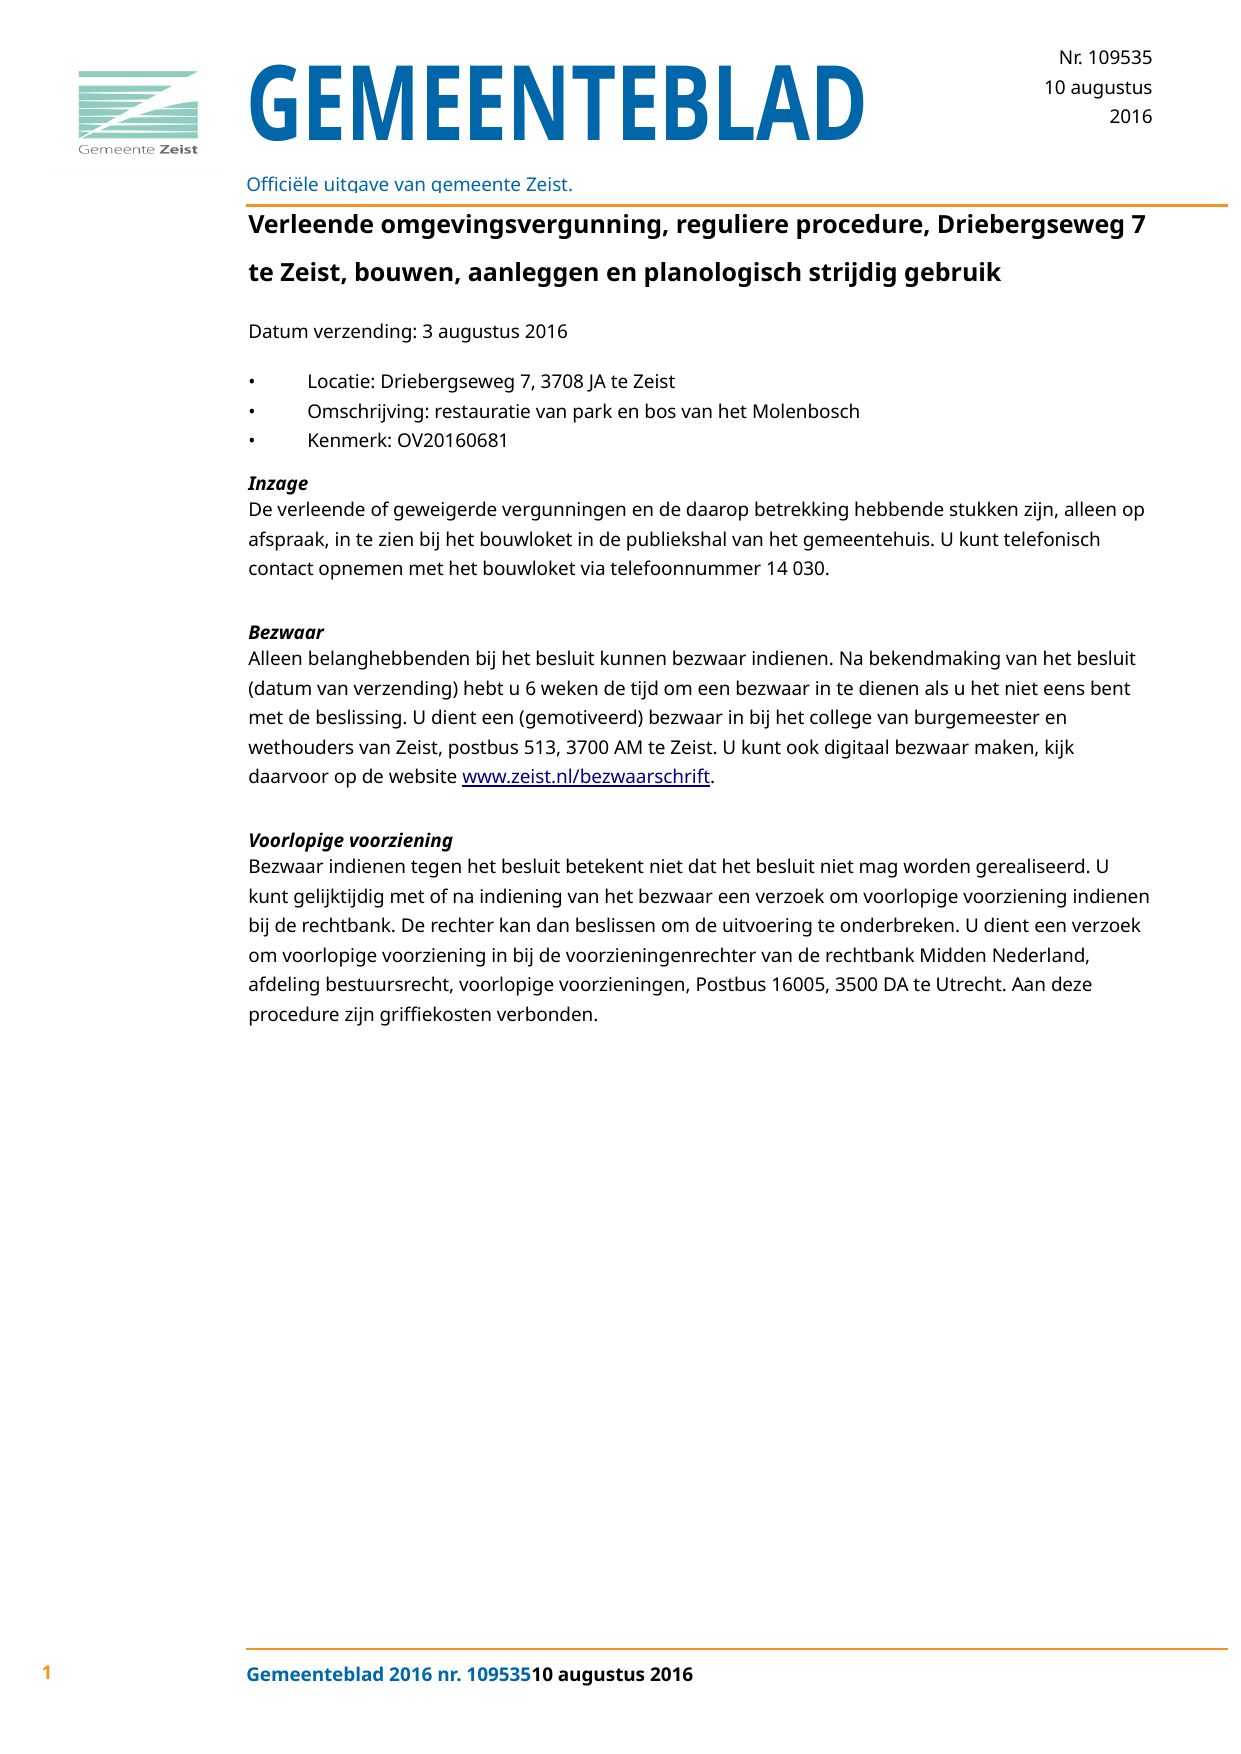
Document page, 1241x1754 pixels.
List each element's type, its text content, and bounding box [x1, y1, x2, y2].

list Locatie: Driebergseweg 7, 3708 JA te Zeist [248, 368, 1152, 394]
text De verleende of geweigerde vergunningen en de daarop betrekking hebbende stukken zijn, alleen op afspraak, in te zien bij het bouwloket in de publiekshal van het gemeentehuis. U kunt telefonisch contact opnemen met het bouwloket via telefoonnummer 14 030. [248, 496, 1152, 581]
text Verleende omgevingsvergunning, reguliere procedure, Driebergseweg 7 te Zeist, bouwen, aanleggen en planologisch strijdig gebruik [248, 207, 1152, 288]
list Omschrijving: restauratie van park en bos van het Molenbosch [248, 398, 1152, 424]
text Inzage [248, 471, 1152, 496]
picture [41, 47, 231, 172]
text Datum verzending: 3 augustus 2016 [248, 318, 1152, 344]
text Voorlopige voorziening [248, 827, 1152, 853]
text Alleen belanghebbenden bij het besluit kunnen bezwaar indienen. Na bekendmaking van het besluit (datum van verzending) hebt u 6 weken de tijd om een bezwaar in te dienen als u het niet eens bent met de beslissing. U dient een (gemotiveerd) bezwaar in bij het college van burgemeester en wethouders van Zeist, postbus 513, 3700 AM te Zeist. U kunt ook digitaal bezwaar maken, kijk daarvoor op de website www.zeist.nl/bezwaarschrift. [248, 645, 1152, 789]
text Bezwaar indienen tegen het besluit betekent niet dat het besluit niet mag worden gerealiseerd. U kunt gelijktijdig met of na indiening van het bezwaar een verzoek om voorlopige voorziening indienen bij de rechtbank. De rechter kan dan beslissen om de uitvoering te onderbreken. U dient een verzoek om voorlopige voorziening in bij de voorzieningenrechter van de rechtbank Midden Nederland, afdeling bestuursrecht, voorlopige voorzieningen, Postbus 16005, 3500 DA te Utrecht. Aan deze procedure zijn griffiekosten verbonden. [248, 853, 1152, 1027]
list Kenmerk: OV20160681 [248, 427, 1152, 453]
text Bezwaar [248, 619, 1152, 645]
